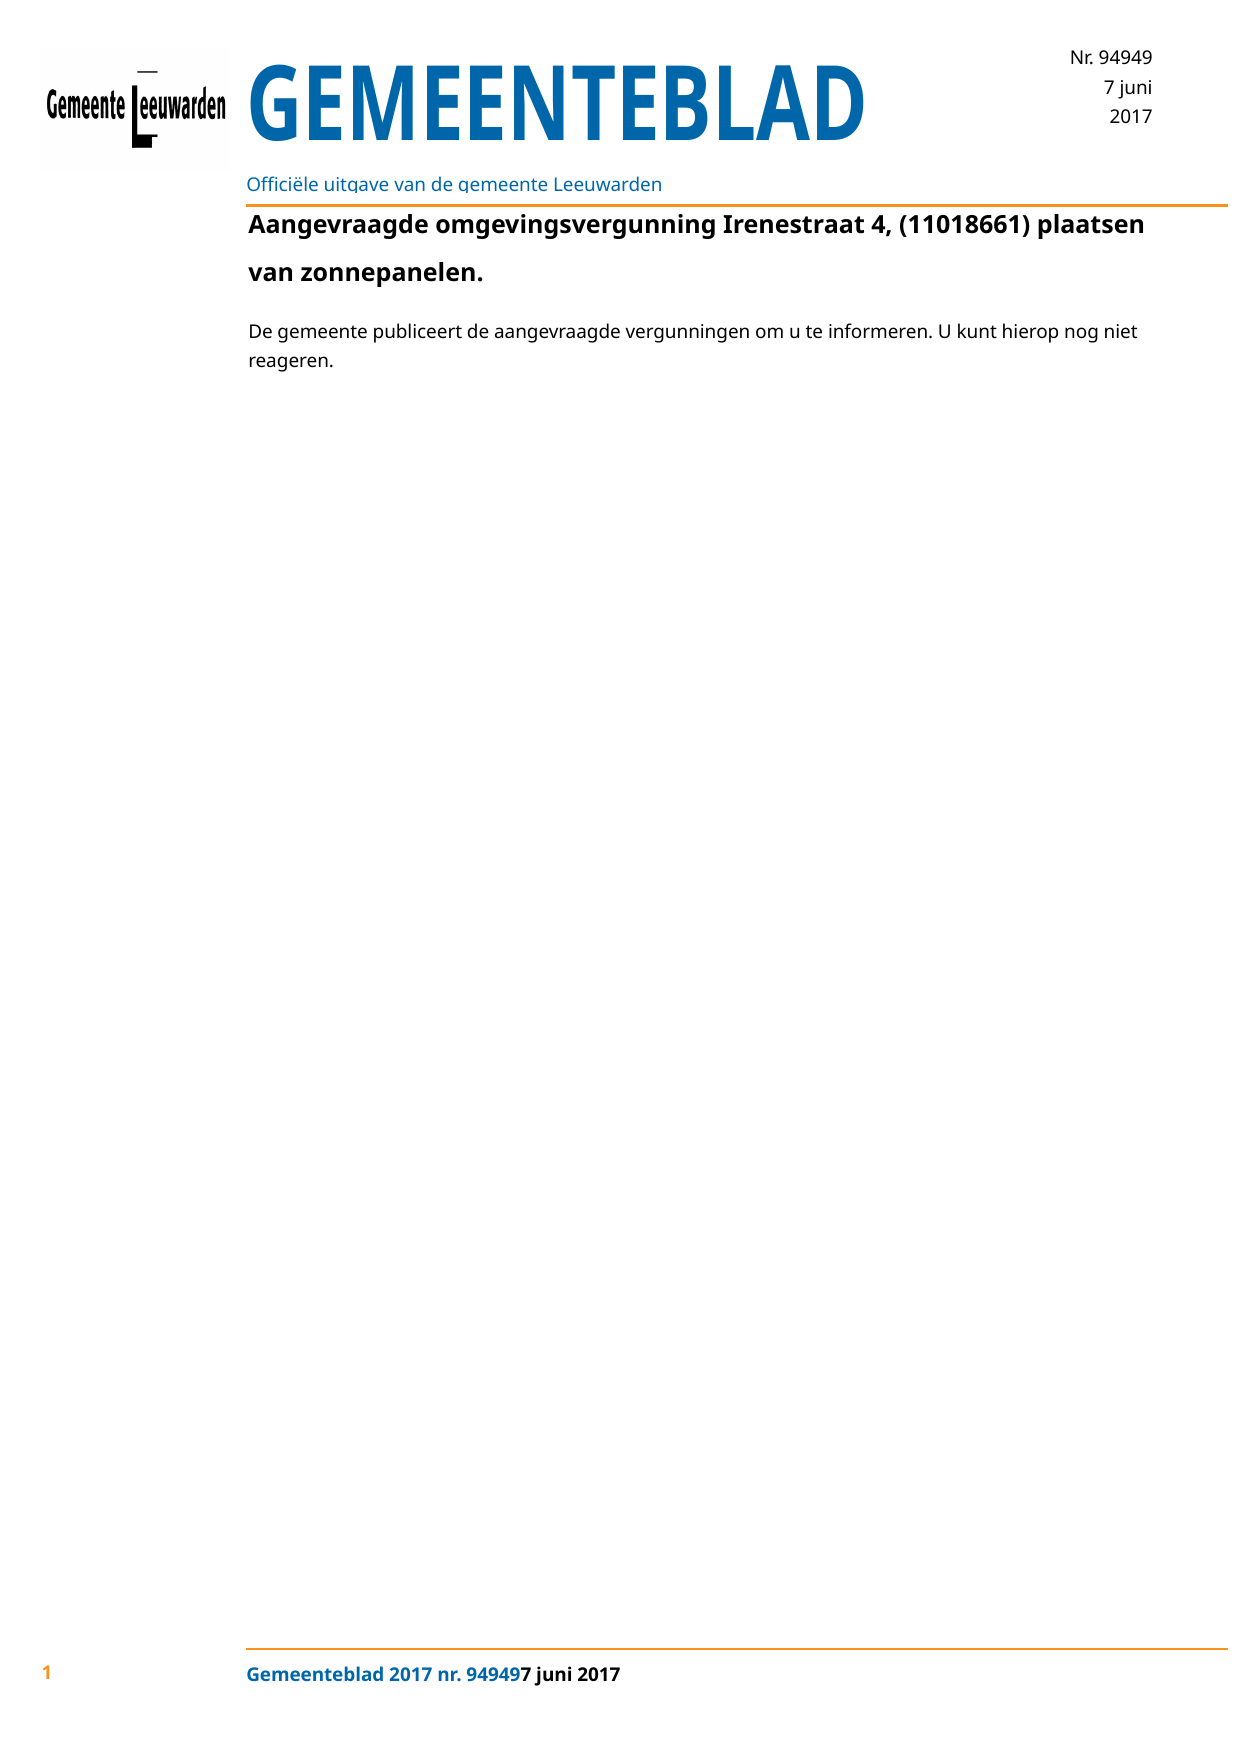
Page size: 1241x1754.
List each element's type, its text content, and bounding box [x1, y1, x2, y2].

text Aangevraagde omgevingsvergunning Irenestraat 4, (11018661) plaatsen van zonnepanelen. [248, 207, 1152, 288]
picture [41, 47, 231, 172]
text De gemeente publiceert de aangevraagde vergunningen om u te informeren. U kunt hierop nog niet reageren. [248, 318, 1152, 373]
